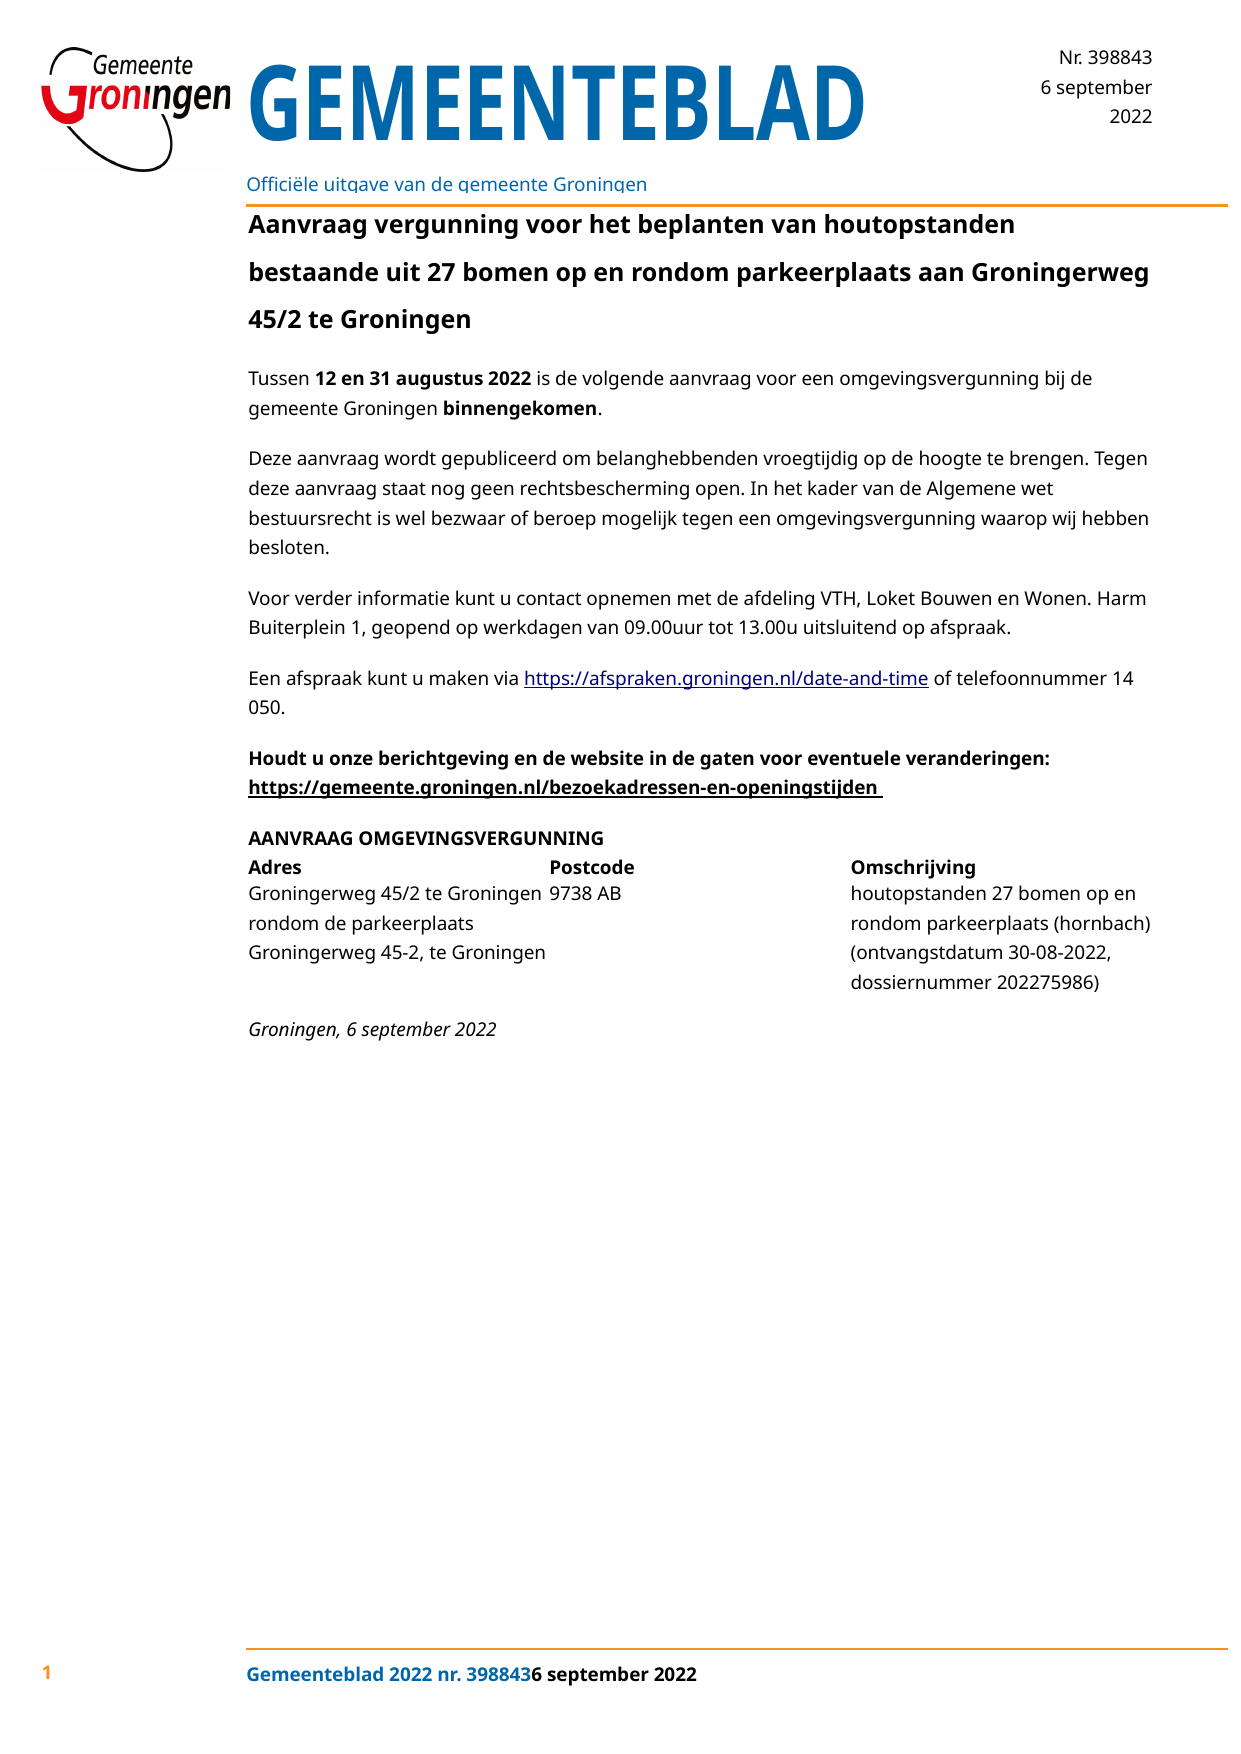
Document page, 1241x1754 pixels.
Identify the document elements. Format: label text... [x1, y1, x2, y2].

table_cell Groningerweg 45/2 te Groningen rondom de parkeerplaats Groningerweg 45-2, te Groningen [248, 880, 549, 994]
text Houdt u onze berichtgeving en de website in de gaten voor eventuele veranderingen: https://gemeente.groningen.nl/bezoekadressen-en-openingstijden [248, 745, 1152, 800]
text Deze aanvraag wordt gepubliceerd om belanghebbenden vroegtijdig op de hoogte te brengen. Tegen deze aanvraag staat nog geen rechtsbescherming open. In het kader van de Algemene wet bestuursrecht is wel bezwaar of beroep mogelijk tegen een omgevingsvergunning waarop wij hebben besloten. [248, 446, 1152, 560]
text Groningen, 6 september 2022 [248, 1016, 1152, 1042]
table_cell 9738 AB [549, 880, 850, 994]
table_header Postcode [549, 854, 850, 880]
text Voor verder informatie kunt u contact opnemen met de afdeling VTH, Loket Bouwen en Wonen. Harm Buiterplein 1, geopend op werkdagen van 09.00uur tot 13.00u uitsluitend op afspraak. [248, 585, 1152, 640]
table_header Omschrijving [850, 854, 1152, 880]
text Tussen 12 en 31 augustus 2022 is de volgende aanvraag voor een omgevingsvergunning bij de gemeente Groningen binnengekomen. [248, 366, 1152, 421]
text Een afspraak kunt u maken via https://afspraken.groningen.nl/date-and-time of telefoonnummer 14 050. [248, 665, 1152, 720]
table_header Adres [248, 854, 549, 880]
text AANVRAAG OMGEVINGSVERGUNNING [248, 825, 1152, 850]
table_cell houtopstanden 27 bomen op en rondom parkeerplaats (hornbach) (ontvangstdatum 30-08-2022, dossiernummer 202275986) [850, 880, 1152, 994]
picture [41, 47, 231, 172]
text Aanvraag vergunning voor het beplanten van houtopstanden bestaande uit 27 bomen op en rondom parkeerplaats aan Groningerweg 45/2 te Groningen [248, 207, 1152, 336]
